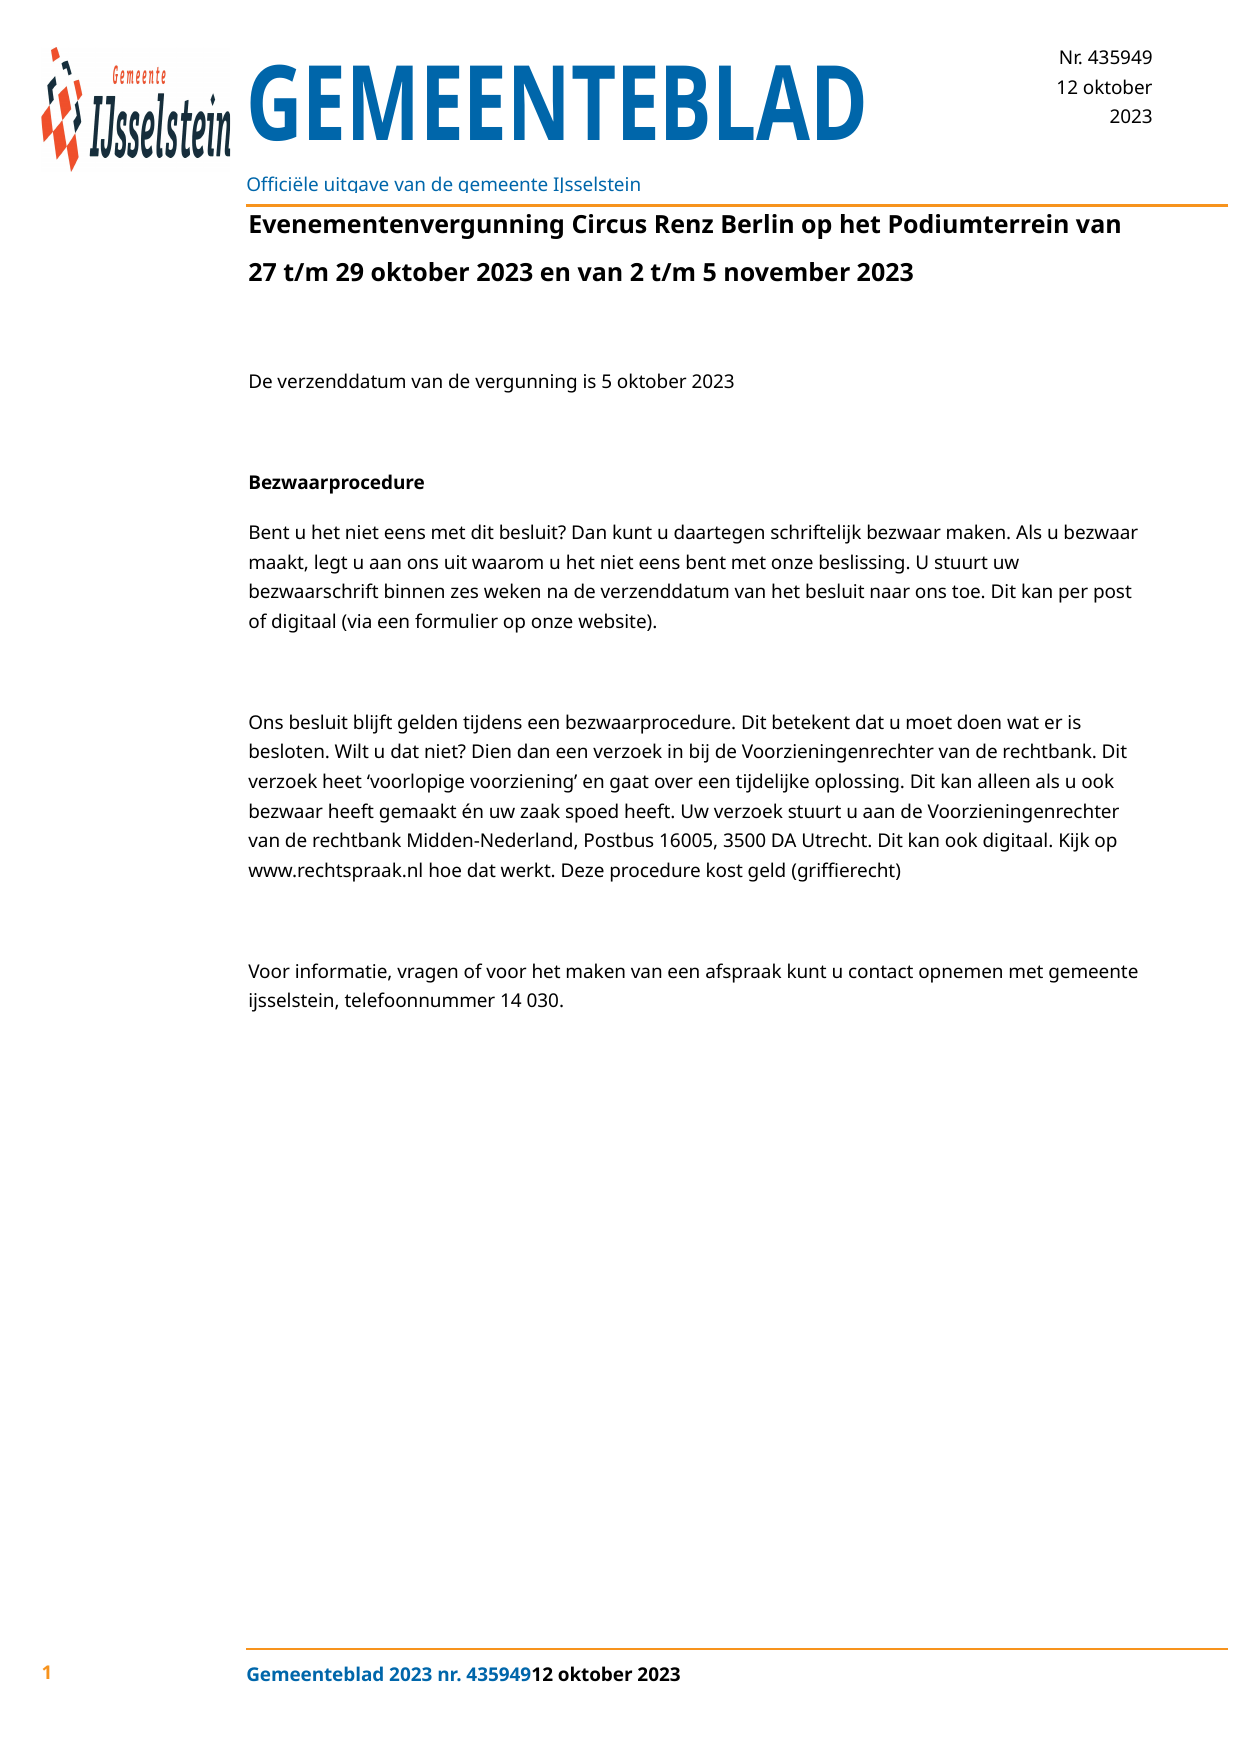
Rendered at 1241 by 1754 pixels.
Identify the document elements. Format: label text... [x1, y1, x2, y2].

text De verzenddatum van de vergunning is 5 oktober 2023 [248, 368, 1152, 394]
text Voor informatie, vragen of voor het maken van een afspraak kunt u contact opnemen met gemeente ijsselstein, telefoonnummer 14 030. [248, 958, 1152, 1013]
picture [41, 47, 231, 172]
text Bent u het niet eens met dit besluit? Dan kunt u daartegen schriftelijk bezwaar maken. Als u bezwaar maakt, legt u aan ons uit waarom u het niet eens bent met onze beslissing. U stuurt uw bezwaarschrift binnen zes weken na de verzenddatum van het besluit naar ons toe. Dit kan per post of digitaal (via een formulier op onze website). [248, 519, 1152, 634]
text Evenementenvergunning Circus Renz Berlin op het Podiumterrein van 27 t/m 29 oktober 2023 en van 2 t/m 5 november 2023 [248, 207, 1152, 288]
text Bezwaarprocedure [248, 469, 1152, 495]
text Ons besluit blijft gelden tijdens een bezwaarprocedure. Dit betekent dat u moet doen wat er is besloten. Wilt u dat niet? Dien dan een verzoek in bij de Voorzieningenrechter van de rechtbank. Dit verzoek heet ‘voorlopige voorziening’ en gaat over een tijdelijke oplossing. Dit kan alleen als u ook bezwaar heeft gemaakt én uw zaak spoed heeft. Uw verzoek stuurt u aan de Voorzieningenrechter van de rechtbank Midden-Nederland, Postbus 16005, 3500 DA Utrecht. Dit kan ook digitaal. Kijk op www.rechtspraak.nl hoe dat werkt. Deze procedure kost geld (griffierecht) [248, 709, 1152, 883]
